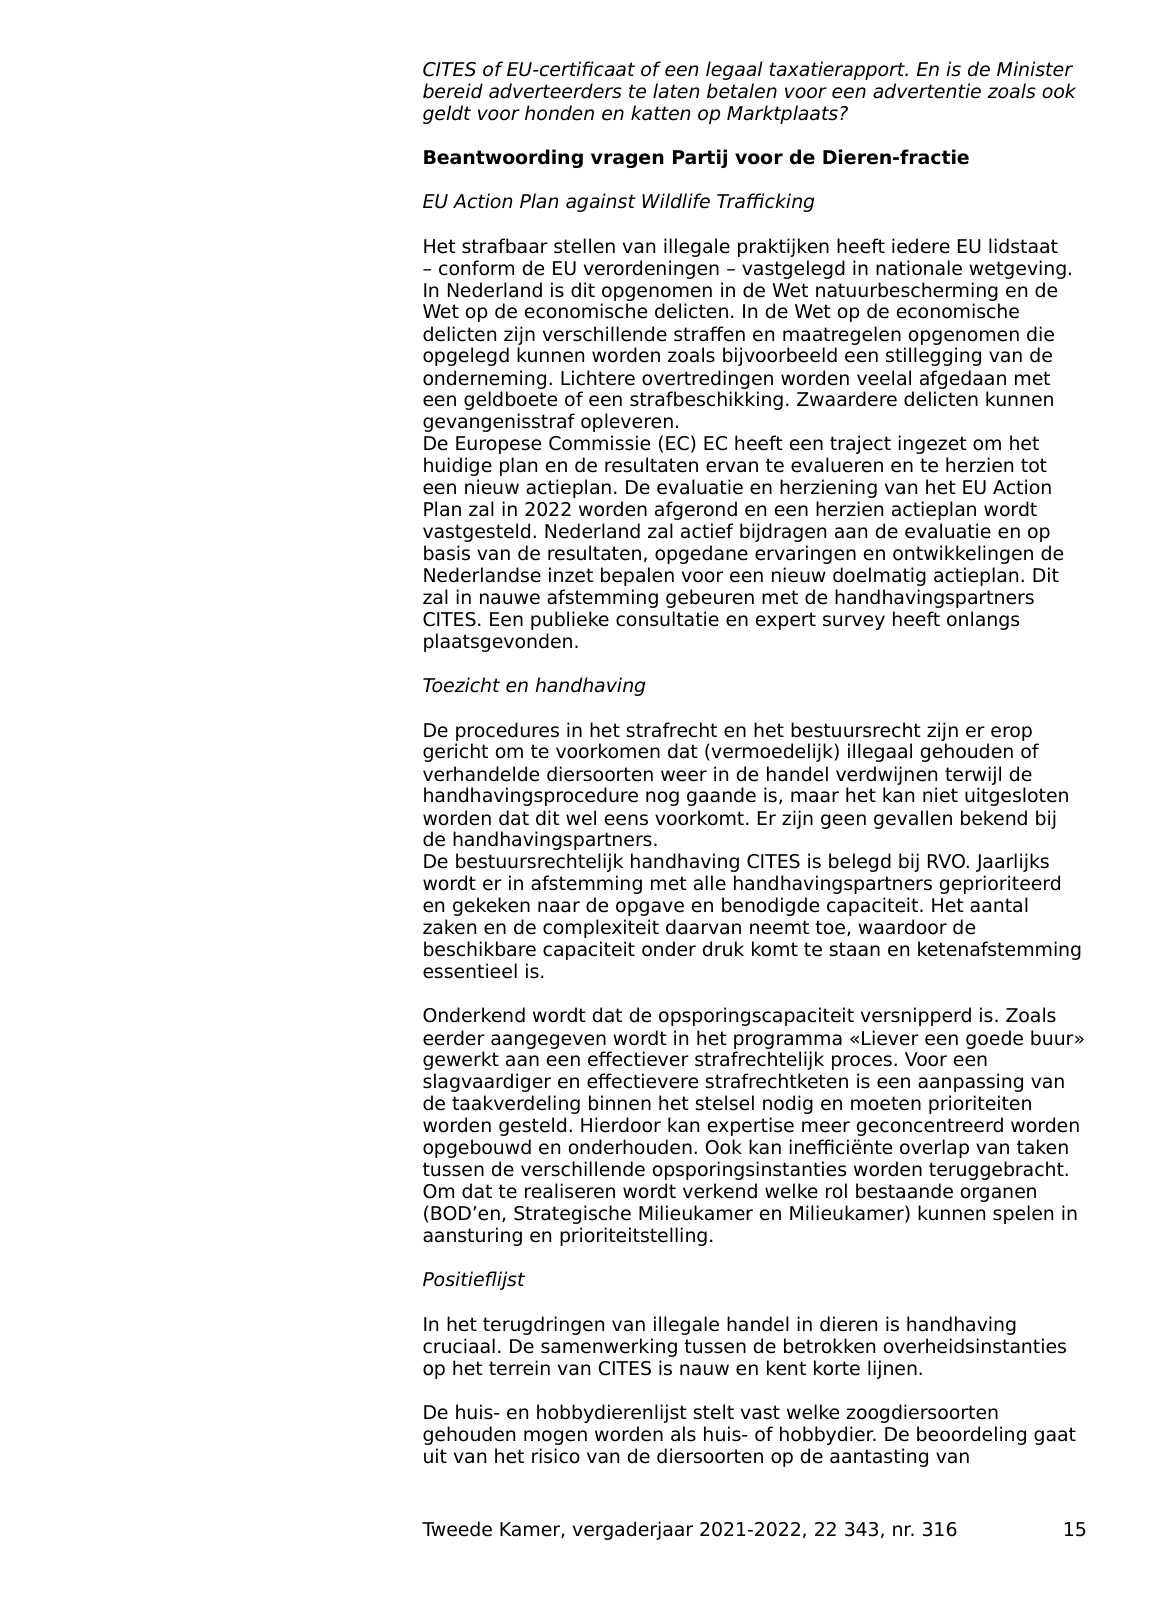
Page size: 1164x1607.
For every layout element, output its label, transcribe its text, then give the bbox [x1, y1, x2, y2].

subtitle Toezicht en handhaving [422, 675, 1087, 697]
subtitle Beantwoording vragen Partij voor de Dieren-fractie [422, 147, 1087, 169]
text De Europese Commissie (EC) EC heeft een traject ingezet om het huidige plan en de resultaten ervan te evalueren en te herzien tot een nieuw actieplan. De evaluatie en herziening van het EU Action Plan zal in 2022 worden afgerond en een herzien actieplan wordt vastgesteld. Nederland zal actief bijdragen aan de evaluatie en op basis van de resultaten, opgedane ervaringen en ontwikkelingen de Nederlandse inzet bepalen voor een nieuw doelmatig actieplan. Dit zal in nauwe afstemming gebeuren met de handhavingspartners CITES. Een publieke consultatie en expert survey heeft onlangs plaatsgevonden. [422, 433, 1087, 653]
text In het terugdringen van illegale handel in dieren is handhaving cruciaal. De samenwerking tussen de betrokken overheidsinstanties op het terrein van CITES is nauw en kent korte lijnen. [422, 1313, 1087, 1379]
text Het strafbaar stellen van illegale praktijken heeft iedere EU lidstaat – conform de EU verordeningen – vastgelegd in nationale wetgeving. In Nederland is dit opgenomen in de Wet natuurbescherming en de Wet op de economische delicten. In de Wet op de economische delicten zijn verschillende straffen en maatregelen opgenomen die opgelegd kunnen worden zoals bijvoorbeeld een stillegging van de onderneming. Lichtere overtredingen worden veelal afgedaan met een geldboete of een strafbeschikking. Zwaardere delicten kunnen gevangenisstraf opleveren. [422, 236, 1087, 433]
text De bestuursrechtelijk handhaving CITES is belegd bij RVO. Jaarlijks wordt er in afstemming met alle handhavingspartners geprioriteerd en gekeken naar de opgave en benodigde capaciteit. Het aantal zaken en de complexiteit daarvan neemt toe, waardoor de beschikbare capaciteit onder druk komt te staan en ketenafstemming essentieel is. [422, 851, 1087, 983]
subtitle Positieflijst [422, 1269, 1087, 1291]
text De procedures in het strafrecht en het bestuursrecht zijn er erop gericht om te voorkomen dat (vermoedelijk) illegaal gehouden of verhandelde diersoorten weer in de handel verdwijnen terwijl de handhavingsprocedure nog gaande is, maar het kan niet uitgesloten worden dat dit wel eens voorkomt. Er zijn geen gevallen bekend bij de handhavingspartners. [422, 719, 1087, 851]
text De huis- en hobbydierenlijst stelt vast welke zoogdiersoorten gehouden mogen worden als huis- of hobbydier. De beoordeling gaat uit van het risico van de diersoorten op de aantasting van [422, 1402, 1087, 1468]
subtitle EU Action Plan against Wildlife Trafficking [422, 191, 1087, 213]
text CITES of EU-certificaat of een legaal taxatierapport. En is de Minister bereid adverteerders te laten betalen voor een advertentie zoals ook geldt voor honden en katten op Marktplaats? [422, 59, 1087, 125]
text Onderkend wordt dat de opsporingscapaciteit versnipperd is. Zoals eerder aangegeven wordt in het programma «Liever een goede buur» gewerkt aan een effectiever strafrechtelijk proces. Voor een slagvaardiger en effectievere strafrechtketen is een aanpassing van de taakverdeling binnen het stelsel nodig en moeten prioriteiten worden gesteld. Hierdoor kan expertise meer geconcentreerd worden opgebouwd en onderhouden. Ook kan inefficiënte overlap van taken tussen de verschillende opsporingsinstanties worden teruggebracht. Om dat te realiseren wordt verkend welke rol bestaande organen (BOD’en, Strategische Milieukamer en Milieukamer) kunnen spelen in aansturing en prioriteitstelling. [422, 1005, 1087, 1247]
